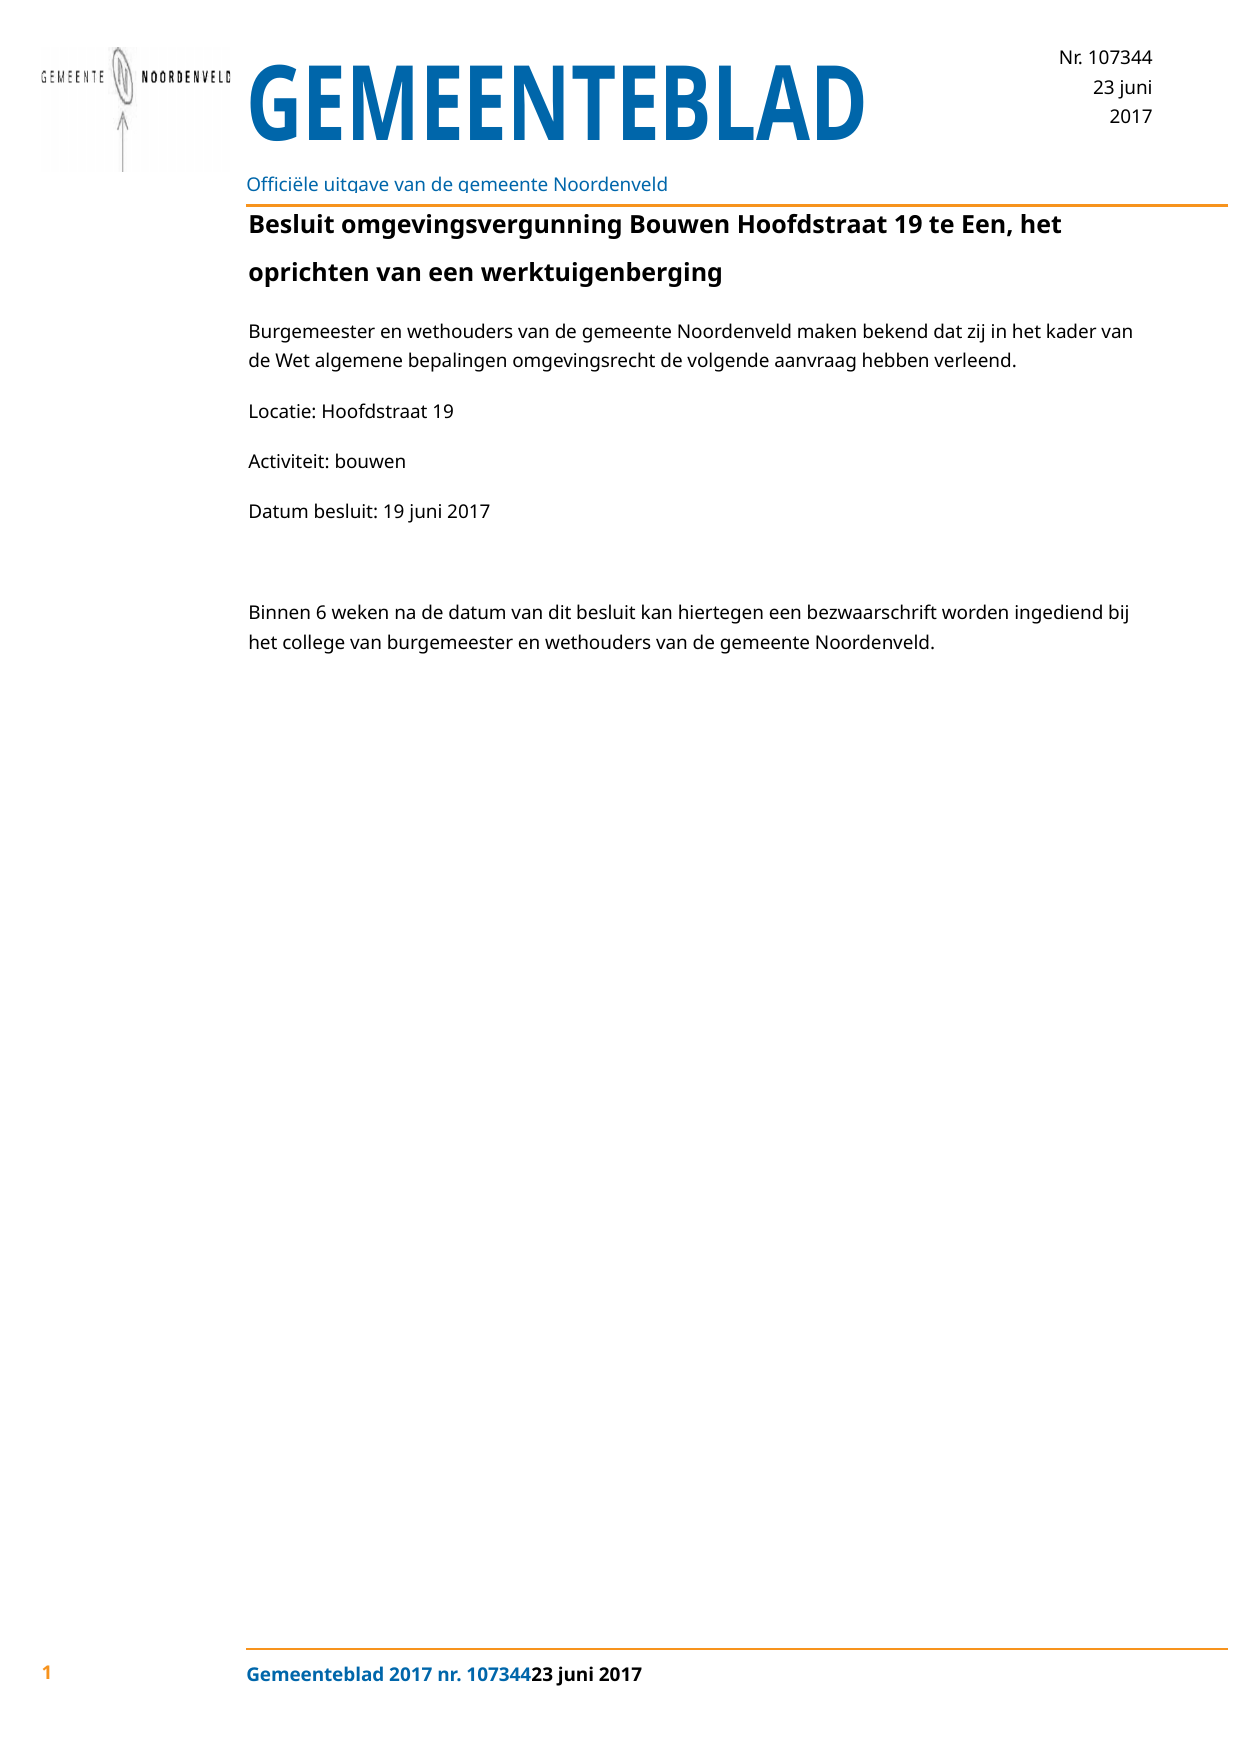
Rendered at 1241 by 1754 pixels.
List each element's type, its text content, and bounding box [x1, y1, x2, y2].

text Activiteit: bouwen [248, 448, 1152, 474]
text Burgemeester en wethouders van de gemeente Noordenveld maken bekend dat zij in het kader van de Wet algemene bepalingen omgevingsrecht de volgende aanvraag hebben verleend. [248, 318, 1152, 373]
picture [41, 47, 231, 172]
text Binnen 6 weken na de datum van dit besluit kan hiertegen een bezwaarschrift worden ingediend bij het college van burgemeester en wethouders van de gemeente Noordenveld. [248, 599, 1152, 655]
text Besluit omgevingsvergunning Bouwen Hoofdstraat 19 te Een, het oprichten van een werktuigenberging [248, 207, 1152, 288]
text Locatie: Hoofdstraat 19 [248, 398, 1152, 424]
text Datum besluit: 19 juni 2017 [248, 499, 1152, 524]
